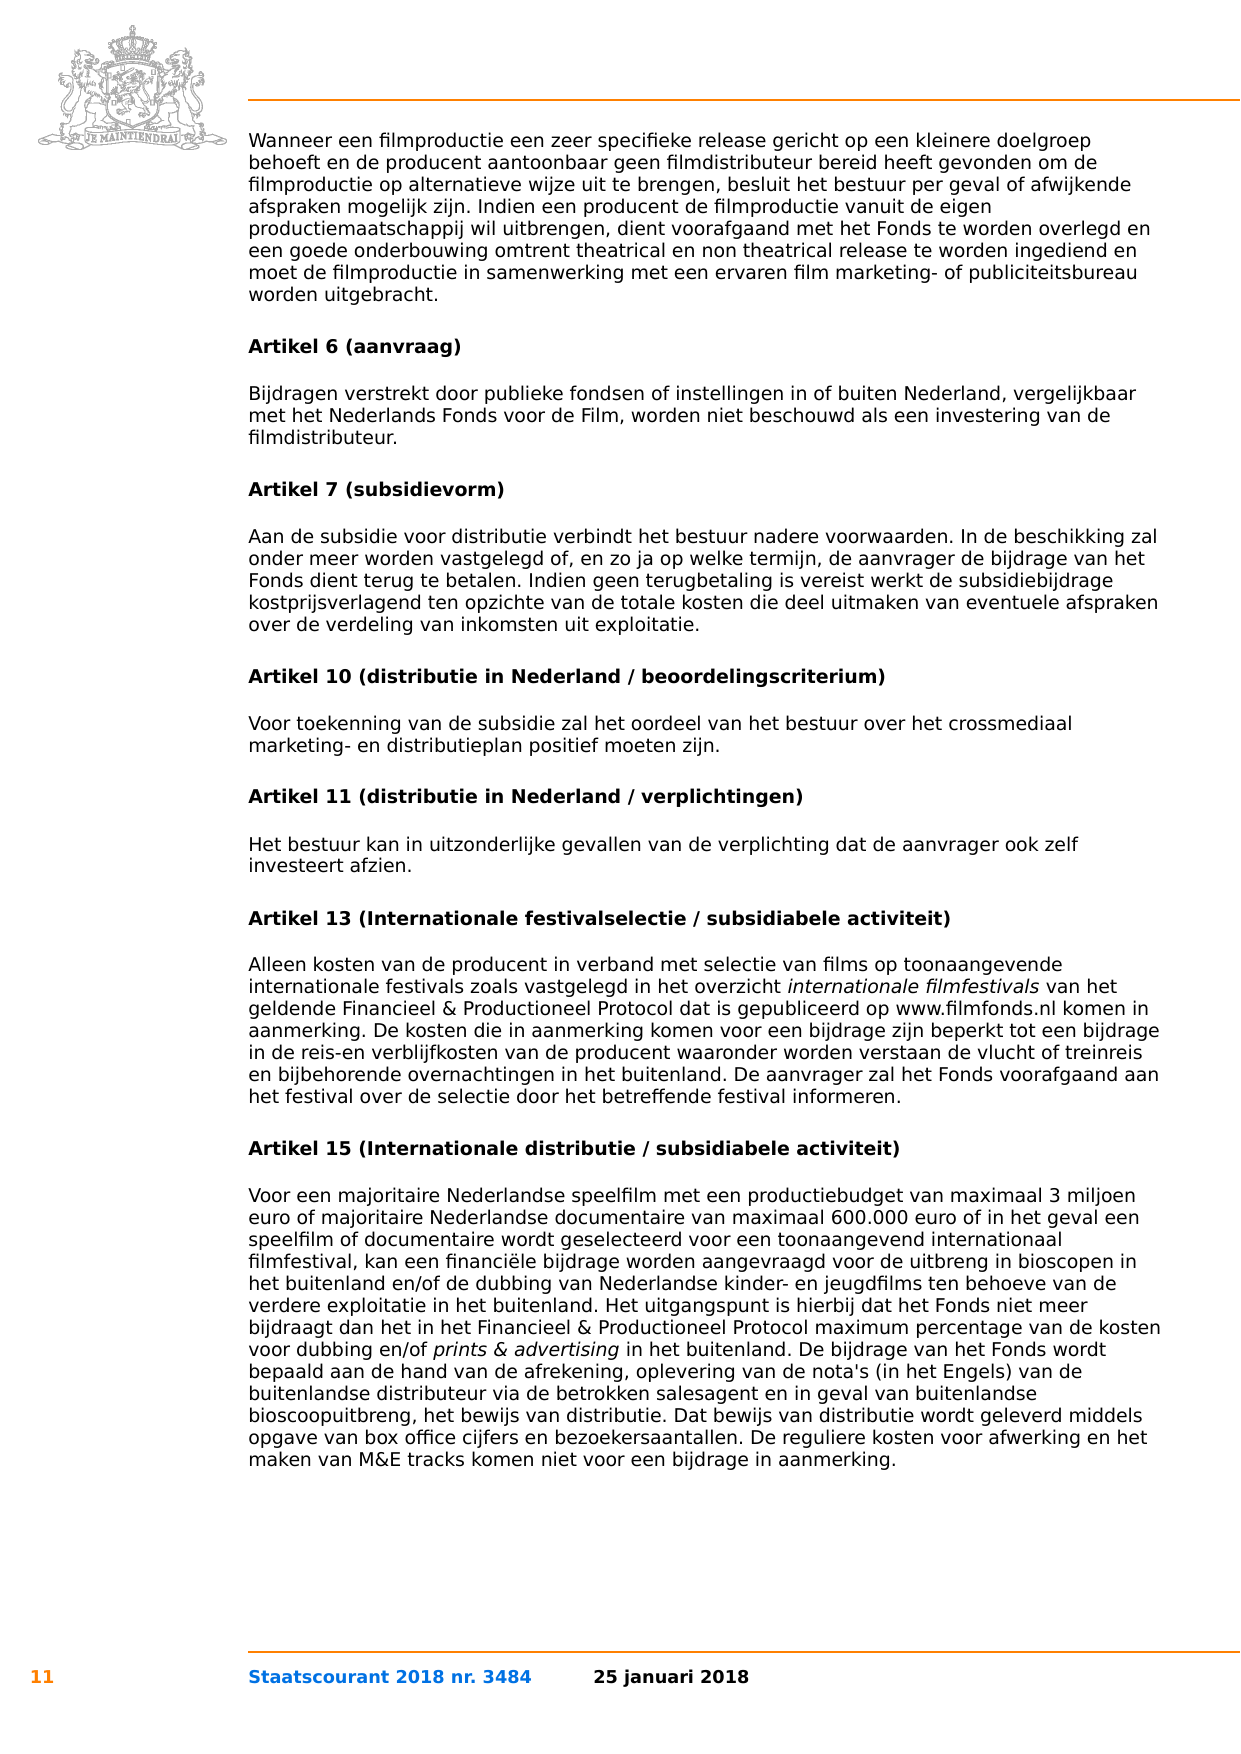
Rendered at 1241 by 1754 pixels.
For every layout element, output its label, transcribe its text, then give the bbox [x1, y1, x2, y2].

subtitle Artikel 13 (Internationale festivalselectie / subsidiabele activiteit) [248, 907, 1163, 929]
text Het bestuur kan in uitzonderlijke gevallen van de verplichting dat de aanvrager ook zelf investeert afzien. [248, 833, 1163, 877]
subtitle Artikel 7 (subsidievorm) [248, 479, 1163, 501]
subtitle Artikel 11 (distributie in Nederland / verplichtingen) [248, 786, 1163, 808]
text Aan de subsidie voor distributie verbindt het bestuur nadere voorwaarden. In de beschikking zal onder meer worden vastgelegd of, en zo ja op welke termijn, de aanvrager de bijdrage van het Fonds dient terug te betalen. Indien geen terugbetaling is vereist werkt de subsidiebijdrage kostprijsverlagend ten opzichte van de totale kosten die deel uitmaken van eventuele afspraken over de verdeling van inkomsten uit exploitatie. [248, 526, 1163, 636]
subtitle Artikel 15 (Internationale distributie / subsidiabele activiteit) [248, 1138, 1163, 1160]
text Voor toekenning van de subsidie zal het oordeel van het bestuur over het crossmediaal marketing- en distributieplan positief moeten zijn. [248, 712, 1163, 756]
picture [38, 25, 227, 150]
text Alleen kosten van de producent in verband met selectie van films op toonaangevende internationale festivals zoals vastgelegd in het overzicht internationale filmfestivals van het geldende Financieel & Productioneel Protocol dat is gepubliceerd op www.filmfonds.nl komen in aanmerking. De kosten die in aanmerking komen voor een bijdrage zijn beperkt tot een bijdrage in de reis-en verblijfkosten van de producent waaronder worden verstaan de vlucht of treinreis en bijbehorende overnachtingen in het buitenland. De aanvrager zal het Fonds voorafgaand aan het festival over de selectie door het betreffende festival informeren. [248, 954, 1163, 1108]
text Wanneer een filmproductie een zeer specifieke release gericht op een kleinere doelgroep behoeft en de producent aantoonbaar geen filmdistributeur bereid heeft gevonden om de filmproductie op alternatieve wijze uit te brengen, besluit het bestuur per geval of afwijkende afspraken mogelijk zijn. Indien een producent de filmproductie vanuit de eigen productiemaatschappij wil uitbrengen, dient voorafgaand met het Fonds te worden overlegd en een goede onderbouwing omtrent theatrical en non theatrical release te worden ingediend en moet de filmproductie in samenwerking met een ervaren film marketing- of publiciteitsbureau worden uitgebracht. [248, 130, 1163, 306]
text Voor een majoritaire Nederlandse speelfilm met een productiebudget van maximaal 3 miljoen euro of majoritaire Nederlandse documentaire van maximaal 600.000 euro of in het geval een speelfilm of documentaire wordt geselecteerd voor een toonaangevend internationaal filmfestival, kan een financiële bijdrage worden aangevraagd voor de uitbreng in bioscopen in het buitenland en/of de dubbing van Nederlandse kinder- en jeugdfilms ten behoeve van de verdere exploitatie in het buitenland. Het uitgangspunt is hierbij dat het Fonds niet meer bijdraagt dan het in het Financieel & Productioneel Protocol maximum percentage van de kosten voor dubbing en/of prints & advertising in het buitenland. De bijdrage van het Fonds wordt bepaald aan de hand van de afrekening, oplevering van de nota's (in het Engels) van de buitenlandse distributeur via de betrokken salesagent en in geval van buitenlandse bioscoopuitbreng, het bewijs van distributie. Dat bewijs van distributie wordt geleverd middels opgave van box office cijfers en bezoekersaantallen. De reguliere kosten voor afwerking en het maken van M&E tracks komen niet voor een bijdrage in aanmerking. [248, 1185, 1163, 1471]
subtitle Artikel 6 (aanvraag) [248, 336, 1163, 358]
subtitle Artikel 10 (distributie in Nederland / beoordelingscriterium) [248, 666, 1163, 687]
text Bijdragen verstrekt door publieke fondsen of instellingen in of buiten Nederland, vergelijkbaar met het Nederlands Fonds voor de Film, worden niet beschouwd als een investering van de filmdistributeur. [248, 383, 1163, 449]
